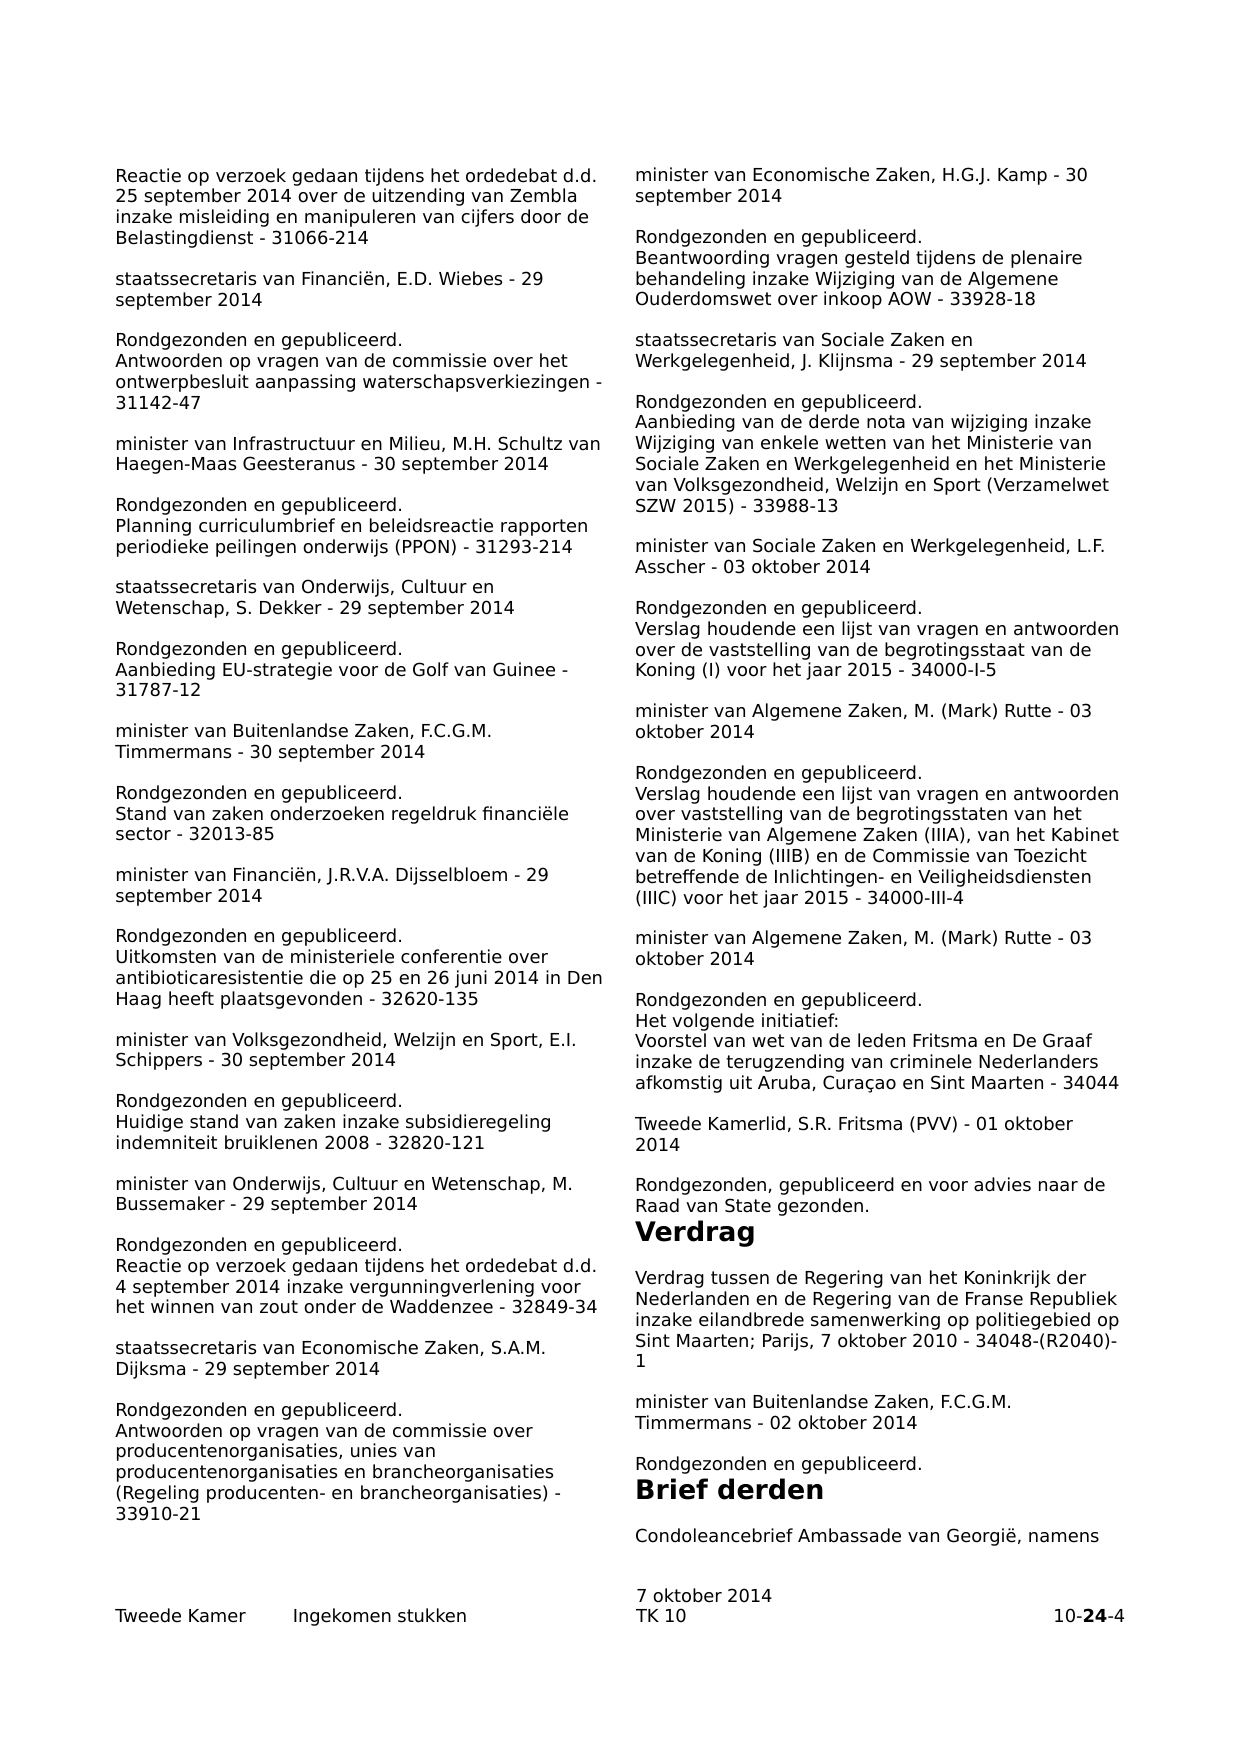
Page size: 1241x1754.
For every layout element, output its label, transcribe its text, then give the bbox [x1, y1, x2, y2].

text Rondgezonden en gepubliceerd. [115, 1399, 605, 1420]
text minister van Infrastructuur en Milieu, M.H. Schultz van Haegen-Maas Geesteranus - 30 september 2014 [115, 433, 605, 475]
text Aanbieding van de derde nota van wijziging inzake Wijziging van enkele wetten van het Ministerie van Sociale Zaken en Werkgelegenheid en het Ministerie van Volksgezondheid, Welzijn en Sport (Verzamelwet SZW 2015) - 33988-13 [635, 412, 1125, 516]
text Rondgezonden en gepubliceerd. [635, 227, 1125, 247]
text Rondgezonden en gepubliceerd. [115, 330, 605, 351]
text Verdrag tussen de Regering van het Koninkrijk der Nederlanden en de Regering van de Franse Republiek inzake eilandbrede samenwerking op politiegebied op Sint Maarten; Parijs, 7 oktober 2010 - 34048-(R2040)-1 [635, 1268, 1125, 1372]
text staatssecretaris van Sociale Zaken en Werkgelegenheid, J. Klijnsma - 29 september 2014 [635, 330, 1125, 371]
text Aanbieding EU-strategie voor de Golf van Guinee - 31787-12 [115, 659, 605, 701]
text minister van Algemene Zaken, M. (Mark) Rutte - 03 oktober 2014 [635, 701, 1125, 742]
title Verdrag [635, 1217, 1125, 1248]
text Het volgende initiatief: [635, 1010, 1125, 1031]
text Rondgezonden en gepubliceerd. [635, 391, 1125, 412]
text Antwoorden op vragen van de commissie over het ontwerpbesluit aanpassing waterschapsverkiezingen - 31142-47 [115, 351, 605, 413]
text Tweede Kamerlid, S.R. Fritsma (PVV) - 01 oktober 2014 [635, 1114, 1125, 1155]
text Uitkomsten van de ministeriele conferentie over antibioticaresistentie die op 25 en 26 juni 2014 in Den Haag heeft plaatsgevonden - 32620-135 [115, 947, 605, 1009]
text Condoleancebrief Ambassade van Georgië, namens [635, 1526, 1125, 1546]
text minister van Volksgezondheid, Welzijn en Sport, E.I. Schippers - 30 september 2014 [115, 1029, 605, 1071]
text Rondgezonden en gepubliceerd. [115, 495, 605, 516]
text Rondgezonden, gepubliceerd en voor advies naar de Raad van State gezonden. [635, 1175, 1125, 1217]
text Huidige stand van zaken inzake subsidieregeling indemniteit bruiklenen 2008 - 32820-121 [115, 1112, 605, 1153]
text minister van Onderwijs, Cultuur en Wetenschap, M. Bussemaker - 29 september 2014 [115, 1173, 605, 1215]
text Rondgezonden en gepubliceerd. [635, 762, 1125, 783]
text Rondgezonden en gepubliceerd. [635, 598, 1125, 618]
text staatssecretaris van Economische Zaken, S.A.M. Dijksma - 29 september 2014 [115, 1338, 605, 1379]
text Rondgezonden en gepubliceerd. [115, 1235, 605, 1256]
text Rondgezonden en gepubliceerd. [115, 1091, 605, 1112]
text Voorstel van wet van de leden Fritsma en De Graaf inzake de terugzending van criminele Nederlanders afkomstig uit Aruba, Curaçao en Sint Maarten - 34044 [635, 1031, 1125, 1094]
text Rondgezonden en gepubliceerd. [115, 926, 605, 947]
text Rondgezonden en gepubliceerd. [115, 639, 605, 659]
text Rondgezonden en gepubliceerd. [635, 1453, 1125, 1474]
text Rondgezonden en gepubliceerd. [115, 782, 605, 803]
text Rondgezonden en gepubliceerd. [635, 990, 1125, 1010]
text Verslag houdende een lijst van vragen en antwoorden over vaststelling van de begrotingsstaten van het Ministerie van Algemene Zaken (IIIA), van het Kabinet van de Koning (IIIB) en de Commissie van Toezicht betreffende de Inlichtingen- en Veiligheidsdiensten (IIIC) voor het jaar 2015 - 34000-III-4 [635, 783, 1125, 908]
text Planning curriculumbrief en beleidsreactie rapporten periodieke peilingen onderwijs (PPON) - 31293-214 [115, 516, 605, 557]
text Stand van zaken onderzoeken regeldruk financiële sector - 32013-85 [115, 803, 605, 845]
title Brief derden [635, 1474, 1125, 1506]
text staatssecretaris van Financiën, E.D. Wiebes - 29 september 2014 [115, 269, 605, 310]
text minister van Buitenlandse Zaken, F.C.G.M. Timmermans - 02 oktober 2014 [635, 1392, 1125, 1433]
text minister van Sociale Zaken en Werkgelegenheid, L.F. Asscher - 03 oktober 2014 [635, 536, 1125, 578]
text staatssecretaris van Onderwijs, Cultuur en Wetenschap, S. Dekker - 29 september 2014 [115, 577, 605, 619]
text minister van Financiën, J.R.V.A. Dijsselbloem - 29 september 2014 [115, 865, 605, 906]
text Reactie op verzoek gedaan tijdens het ordedebat d.d. 25 september 2014 over de uitzending van Zembla inzake misleiding en manipuleren van cijfers door de Belastingdienst - 31066-214 [115, 165, 605, 249]
text Beantwoording vragen gesteld tijdens de plenaire behandeling inzake Wijziging van de Algemene Ouderdomswet over inkoop AOW - 33928-18 [635, 247, 1125, 310]
text Antwoorden op vragen van de commissie over producentenorganisaties, unies van producentenorganisaties en brancheorganisaties (Regeling producenten- en brancheorganisaties) - 33910-21 [115, 1420, 605, 1524]
text minister van Buitenlandse Zaken, F.C.G.M. Timmermans - 30 september 2014 [115, 721, 605, 762]
text Reactie op verzoek gedaan tijdens het ordedebat d.d. 4 september 2014 inzake vergunningverlening voor het winnen van zout onder de Waddenzee - 32849-34 [115, 1256, 605, 1318]
text minister van Algemene Zaken, M. (Mark) Rutte - 03 oktober 2014 [635, 928, 1125, 970]
text Verslag houdende een lijst van vragen en antwoorden over de vaststelling van de begrotingsstaat van de Koning (I) voor het jaar 2015 - 34000-I-5 [635, 618, 1125, 681]
text minister van Economische Zaken, H.G.J. Kamp - 30 september 2014 [635, 165, 1125, 207]
